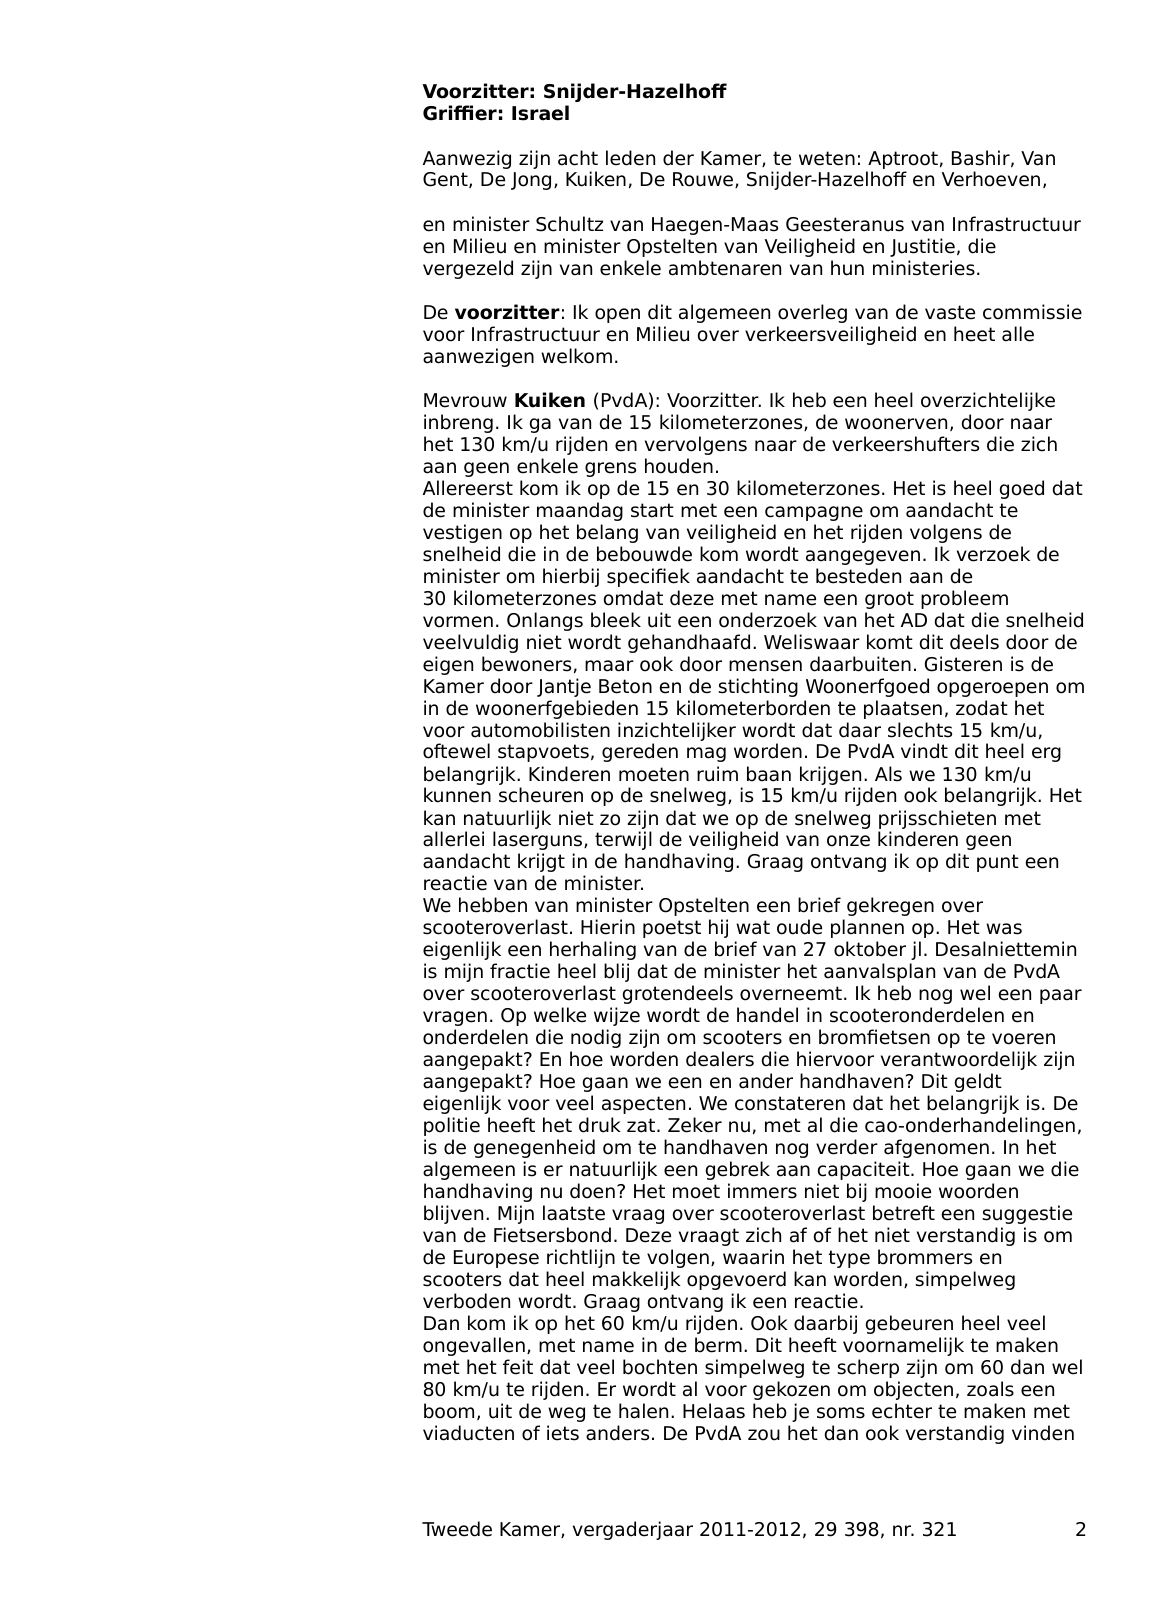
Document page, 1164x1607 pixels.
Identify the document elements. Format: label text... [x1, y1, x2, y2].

text De voorzitter: Ik open dit algemeen overleg van de vaste commissie voor Infrastructuur en Milieu over verkeersveiligheid en heet alle aanwezigen welkom. [422, 302, 1087, 368]
text en minister Schultz van Haegen-Maas Geesteranus van Infrastructuur en Milieu en minister Opstelten van Veiligheid en Justitie, die vergezeld zijn van enkele ambtenaren van hun ministeries. [422, 213, 1087, 279]
text Voorzitter: Snijder-Hazelhoff [422, 81, 1087, 103]
text Allereerst kom ik op de 15 en 30 kilometerzones. Het is heel goed dat de minister maandag start met een campagne om aandacht te vestigen op het belang van veiligheid en het rijden volgens de snelheid die in de bebouwde kom wordt aangegeven. Ik verzoek de minister om hierbij specifiek aandacht te besteden aan de 30 kilometerzones omdat deze met name een groot probleem vormen. Onlangs bleek uit een onderzoek van het AD dat die snelheid veelvuldig niet wordt gehandhaafd. Weliswaar komt dit deels door de eigen bewoners, maar ook door mensen daarbuiten. Gisteren is de Kamer door Jantje Beton en de stichting Woonerfgoed opgeroepen om in de woonerfgebieden 15 kilometerborden te plaatsen, zodat het voor automobilisten inzichtelijker wordt dat daar slechts 15 km/u, oftewel stapvoets, gereden mag worden. De PvdA vindt dit heel erg belangrijk. Kinderen moeten ruim baan krijgen. Als we 130 km/u kunnen scheuren op de snelweg, is 15 km/u rijden ook belangrijk. Het kan natuurlijk niet zo zijn dat we op de snelweg prijsschieten met allerlei laserguns, terwijl de veiligheid van onze kinderen geen aandacht krijgt in de handhaving. Graag ontvang ik op dit punt een reactie van de minister. [422, 478, 1087, 895]
text Aanwezig zijn acht leden der Kamer, te weten: Aptroot, Bashir, Van Gent, De Jong, Kuiken, De Rouwe, Snijder-Hazelhoff en Verhoeven, [422, 147, 1087, 191]
text Mevrouw Kuiken (PvdA): Voorzitter. Ik heb een heel overzichtelijke inbreng. Ik ga van de 15 kilometerzones, de woonerven, door naar het 130 km/u rijden en vervolgens naar de verkeershufters die zich aan geen enkele grens houden. [422, 390, 1087, 478]
text Dan kom ik op het 60 km/u rijden. Ook daarbij gebeuren heel veel ongevallen, met name in de berm. Dit heeft voornamelijk te maken met het feit dat veel bochten simpelweg te scherp zijn om 60 dan wel 80 km/u te rijden. Er wordt al voor gekozen om objecten, zoals een boom, uit de weg te halen. Helaas heb je soms echter te maken met viaducten of iets anders. De PvdA zou het dan ook verstandig vinden [422, 1313, 1087, 1445]
text We hebben van minister Opstelten een brief gekregen over scooteroverlast. Hierin poetst hij wat oude plannen op. Het was eigenlijk een herhaling van de brief van 27 oktober jl. Desalniettemin is mijn fractie heel blij dat de minister het aanvalsplan van de PvdA over scooteroverlast grotendeels overneemt. Ik heb nog wel een paar vragen. Op welke wijze wordt de handel in scooteronderdelen en onderdelen die nodig zijn om scooters en bromfietsen op te voeren aangepakt? En hoe worden dealers die hiervoor verantwoordelijk zijn aangepakt? Hoe gaan we een en ander handhaven? Dit geldt eigenlijk voor veel aspecten. We constateren dat het belangrijk is. De politie heeft het druk zat. Zeker nu, met al die cao-onderhandelingen, is de genegenheid om te handhaven nog verder afgenomen. In het algemeen is er natuurlijk een gebrek aan capaciteit. Hoe gaan we die handhaving nu doen? Het moet immers niet bij mooie woorden blijven. Mijn laatste vraag over scooteroverlast betreft een suggestie van de Fietsersbond. Deze vraagt zich af of het niet verstandig is om de Europese richtlijn te volgen, waarin het type brommers en scooters dat heel makkelijk opgevoerd kan worden, simpelweg verboden wordt. Graag ontvang ik een reactie. [422, 895, 1087, 1313]
text Griffier: Israel [422, 103, 1087, 125]
